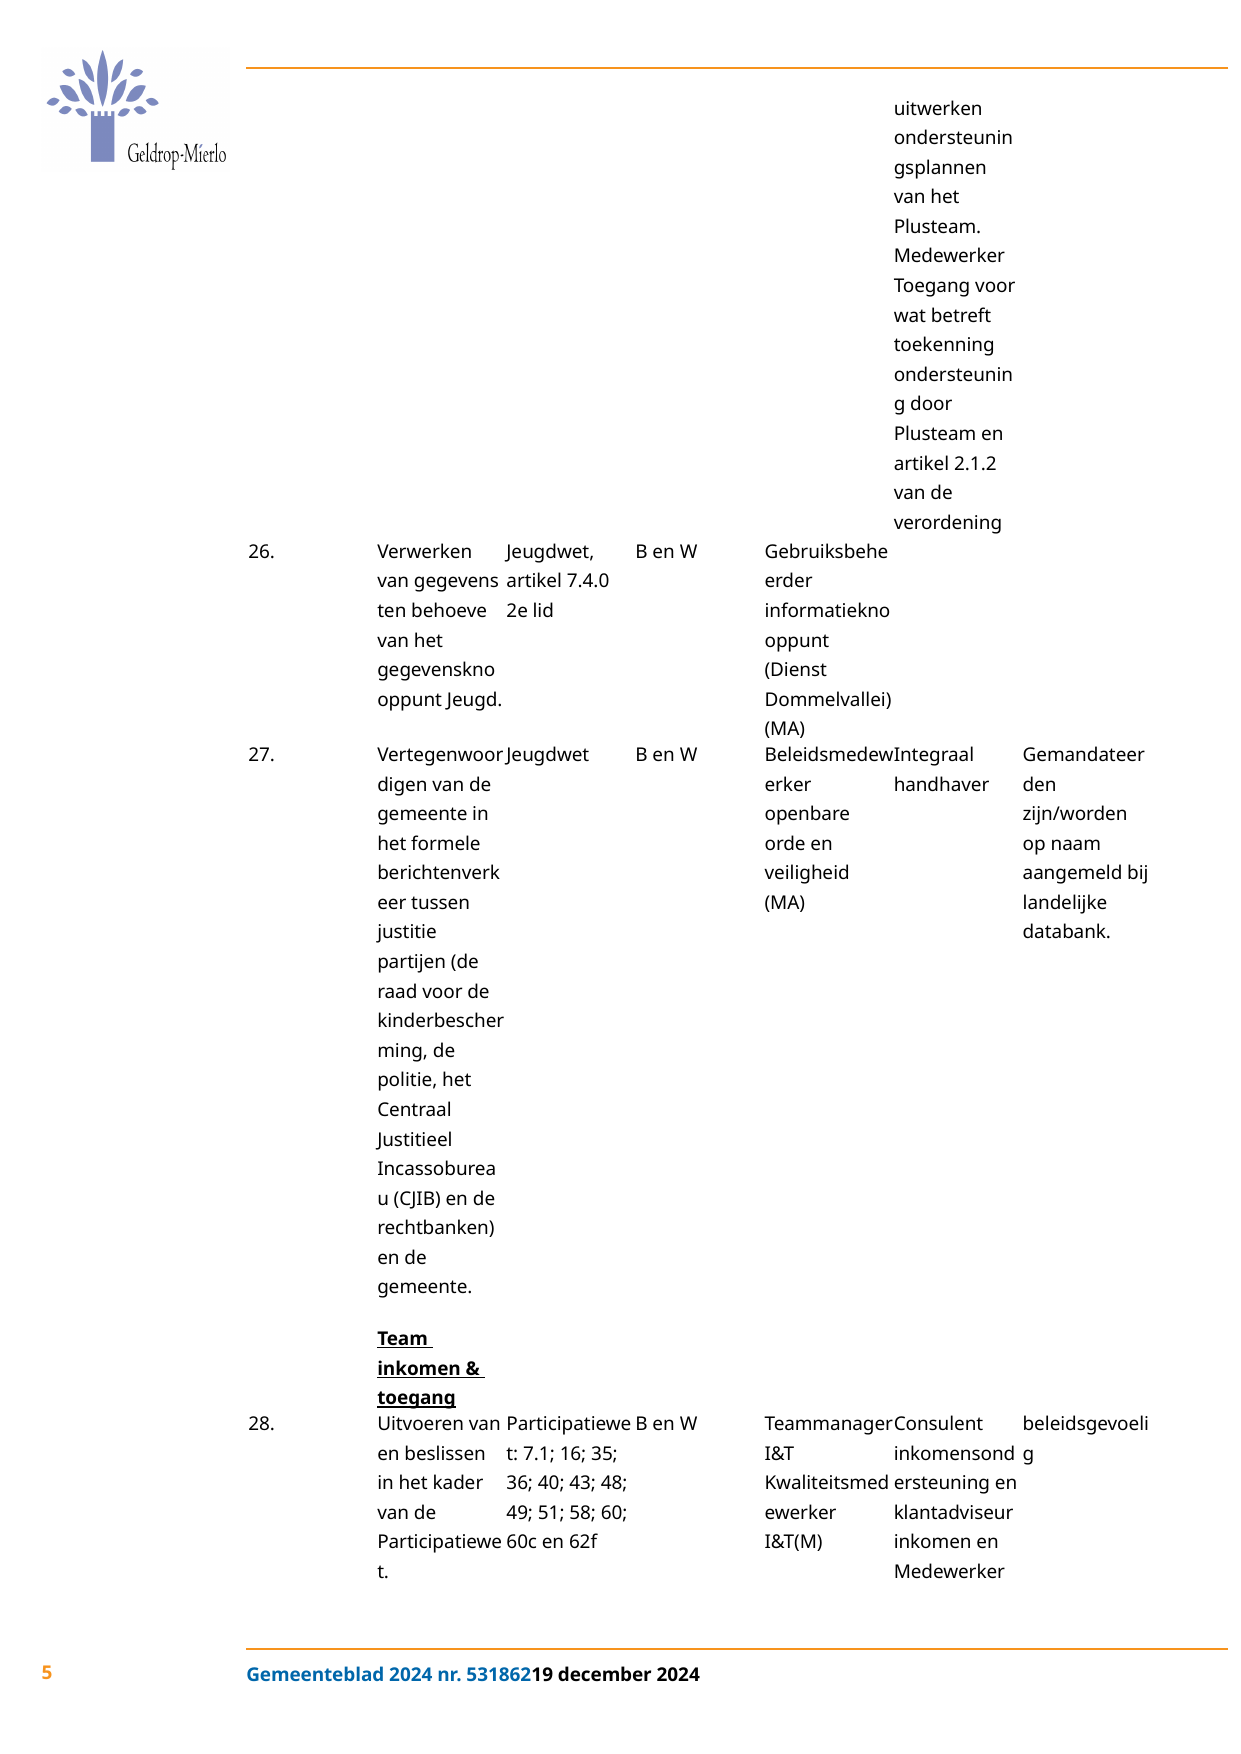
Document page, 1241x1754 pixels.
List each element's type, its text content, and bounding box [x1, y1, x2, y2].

table_cell Teammanager I&T Kwaliteitsmedewerker I&T(M) [764, 1410, 893, 1584]
table_cell [635, 1300, 764, 1325]
table_cell [1023, 1325, 1152, 1410]
table_cell Participatiewet: 7.1; 16; 35; 36; 40; 43; 48; 49; 51; 58; 60; 60c en 62f [506, 1410, 635, 1584]
table_cell uitwerken ondersteuningsplannen van het Plusteam. Medewerker Toegang voor wat betreft toekenning ondersteuning door Plusteam en artikel 2.1.2 van de verordening [894, 95, 1022, 535]
table_header Jeugdwet, artikel 7.4.0 2e lid [506, 538, 635, 741]
table_header [248, 538, 377, 741]
table_cell [248, 741, 377, 1299]
table_cell [248, 1300, 377, 1325]
table_cell Team inkomen & toegang [377, 1325, 506, 1410]
table_header B en W [635, 538, 764, 741]
table_cell [764, 1325, 893, 1410]
table_cell Uitvoeren van en beslissen in het kader van de Participatiewet. [377, 1410, 506, 1584]
table_cell [248, 1410, 377, 1584]
table_cell [506, 1325, 635, 1410]
table_cell [764, 1300, 893, 1325]
table_cell B en W [635, 1410, 764, 1584]
table_cell B en W [635, 741, 764, 1299]
table_cell [764, 95, 893, 535]
table_cell [1023, 1300, 1152, 1325]
table_cell Gemandateerden zijn/worden op naam aangemeld bij landelijke databank. [1023, 741, 1152, 1299]
table_cell [894, 1325, 1022, 1410]
table_cell Consulent inkomensondersteuning en klantadviseur inkomen en Medewerker [894, 1410, 1022, 1584]
table_cell [248, 95, 377, 535]
table_cell [377, 1300, 506, 1325]
table_header Gebruiksbeheerder informatieknooppunt (Dienst Dommelvallei) (MA) [764, 538, 893, 741]
table_cell [506, 95, 635, 535]
table_cell [635, 95, 764, 535]
table_cell [635, 1325, 764, 1410]
table_cell beleidsgevoelig [1023, 1410, 1152, 1584]
picture [41, 47, 231, 172]
table_header [1023, 538, 1152, 741]
table_cell [506, 1300, 635, 1325]
table_cell [248, 1325, 377, 1410]
table_header Verwerken van gegevens ten behoeve van het gegevensknooppunt Jeugd. [377, 538, 506, 741]
table_cell [377, 95, 506, 535]
table_cell Jeugdwet [506, 741, 635, 1299]
table_cell Vertegenwoordigen van de gemeente in het formele berichtenverkeer tussen justitie partijen (de raad voor de kinderbescherming, de politie, het Centraal Justitieel Incassobureau (CJIB) en de rechtbanken) en de gemeente. [377, 741, 506, 1299]
table_cell [1023, 95, 1152, 535]
table_header [894, 538, 1022, 741]
table_cell [894, 1300, 1022, 1325]
table_cell Beleidsmedewerker openbare orde en veiligheid (MA) [764, 741, 893, 1299]
table_cell Integraal handhaver [894, 741, 1022, 1299]
